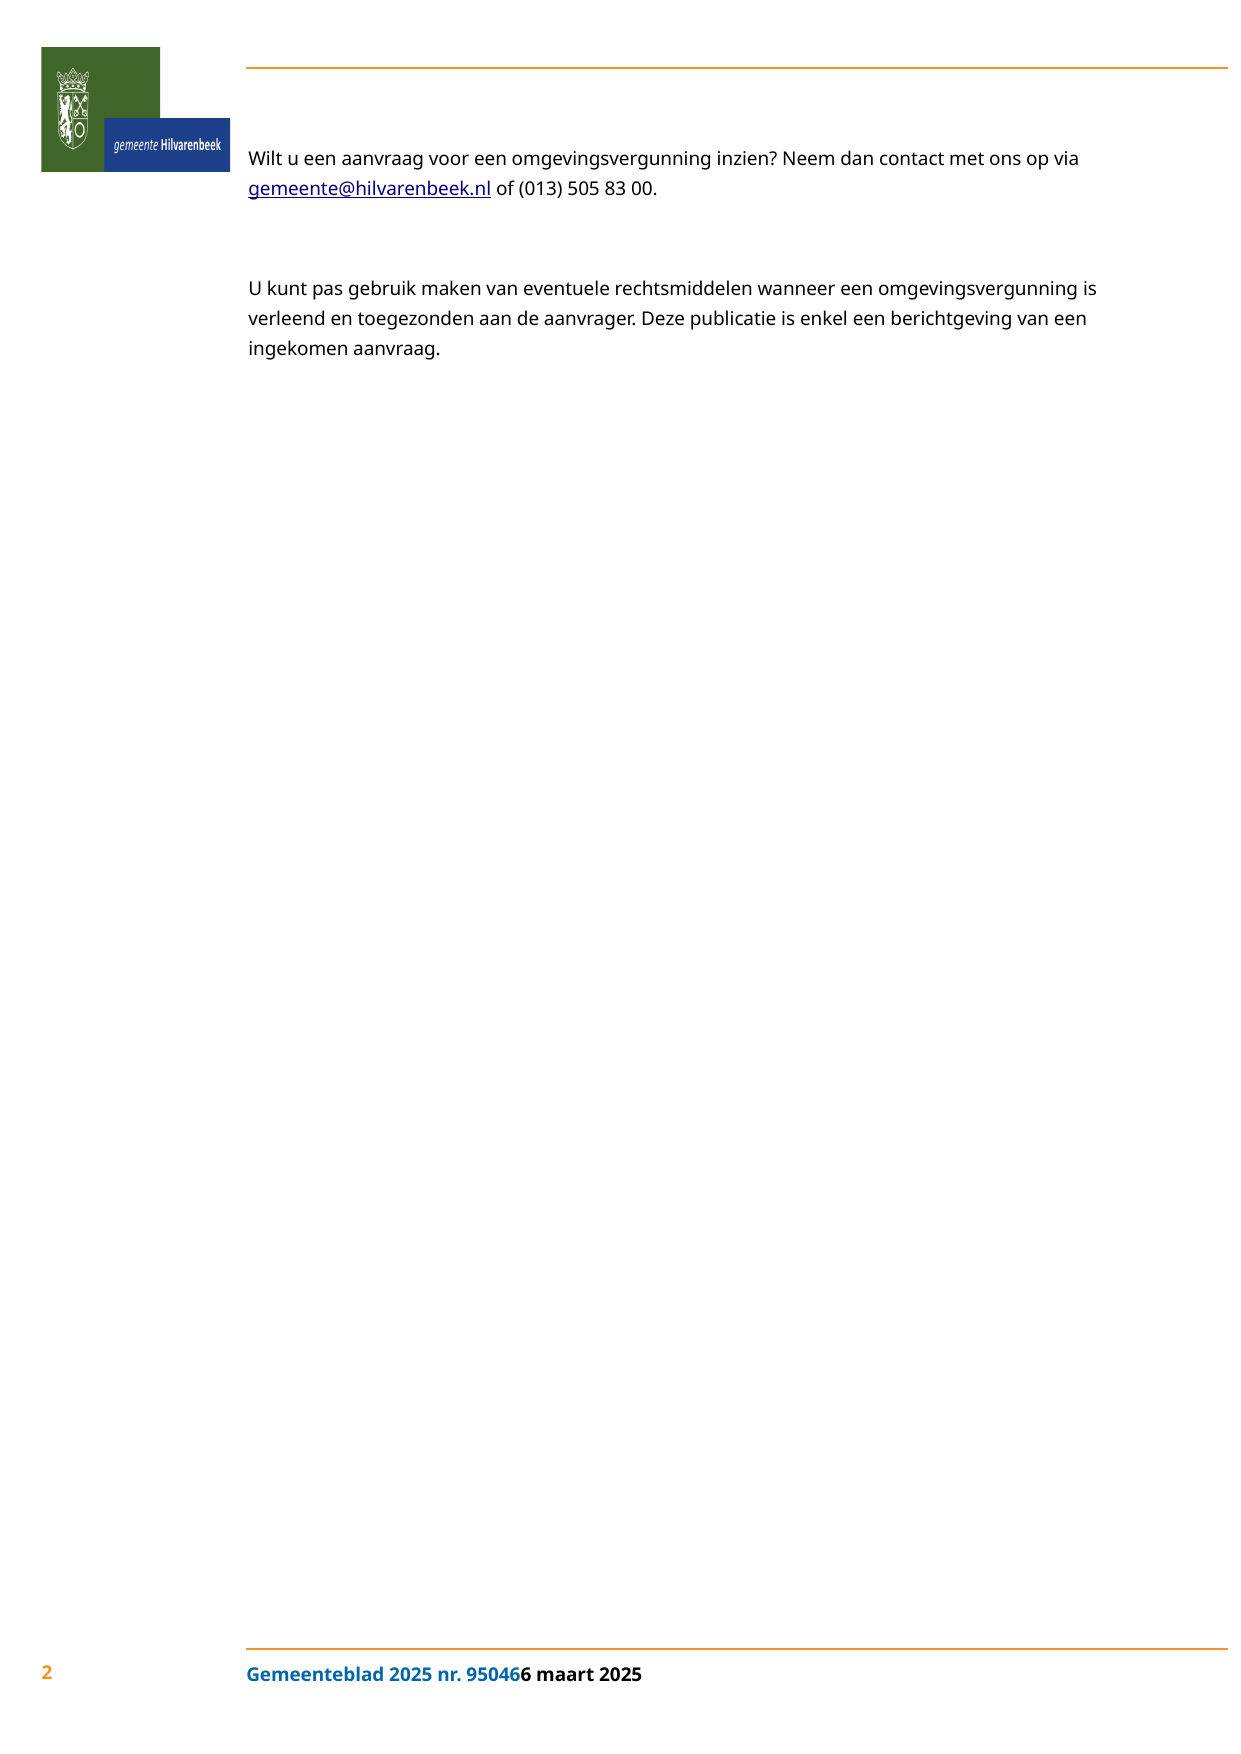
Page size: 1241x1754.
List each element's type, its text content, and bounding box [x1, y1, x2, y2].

text Wilt u een aanvraag voor een omgevingsvergunning inzien? Neem dan contact met ons op via gemeente@hilvarenbeek.nl of (013) 505 83 00. [248, 145, 1152, 201]
text U kunt pas gebruik maken van eventuele rechtsmiddelen wanneer een omgevingsvergunning is verleend en toegezonden aan de aanvrager. Deze publicatie is enkel een berichtgeving van een ingekomen aanvraag. [248, 276, 1152, 361]
picture [41, 47, 231, 172]
